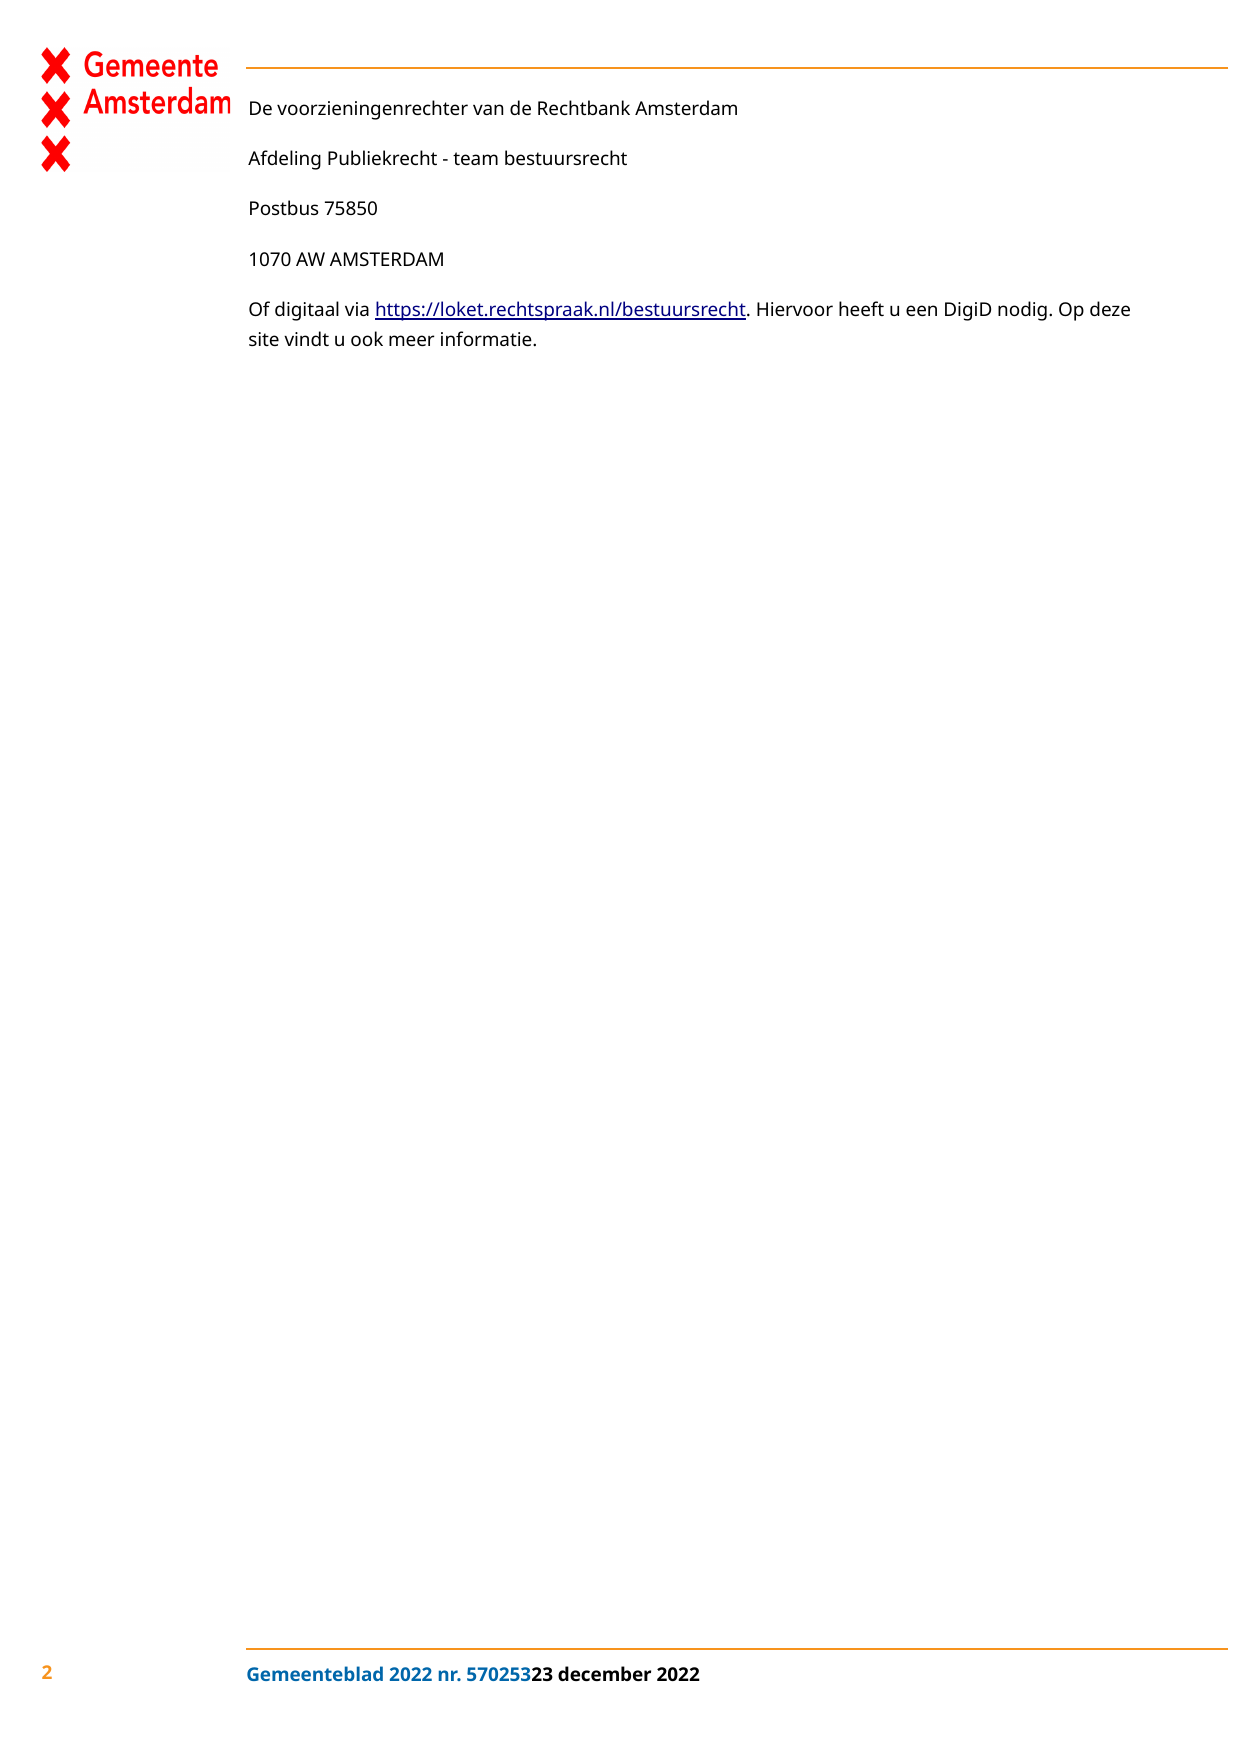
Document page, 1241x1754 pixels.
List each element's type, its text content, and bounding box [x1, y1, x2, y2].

text 1070 AW AMSTERDAM [248, 246, 1152, 272]
text Afdeling Publiekrecht - team bestuursrecht [248, 145, 1152, 171]
text Of digitaal via https://loket.rechtspraak.nl/bestuursrecht. Hiervoor heeft u een DigiD nodig. Op deze site vindt u ook meer informatie. [248, 296, 1152, 352]
text De voorzieningenrechter van de Rechtbank Amsterdam [248, 95, 1152, 121]
text Postbus 75850 [248, 196, 1152, 221]
picture [41, 47, 231, 172]
